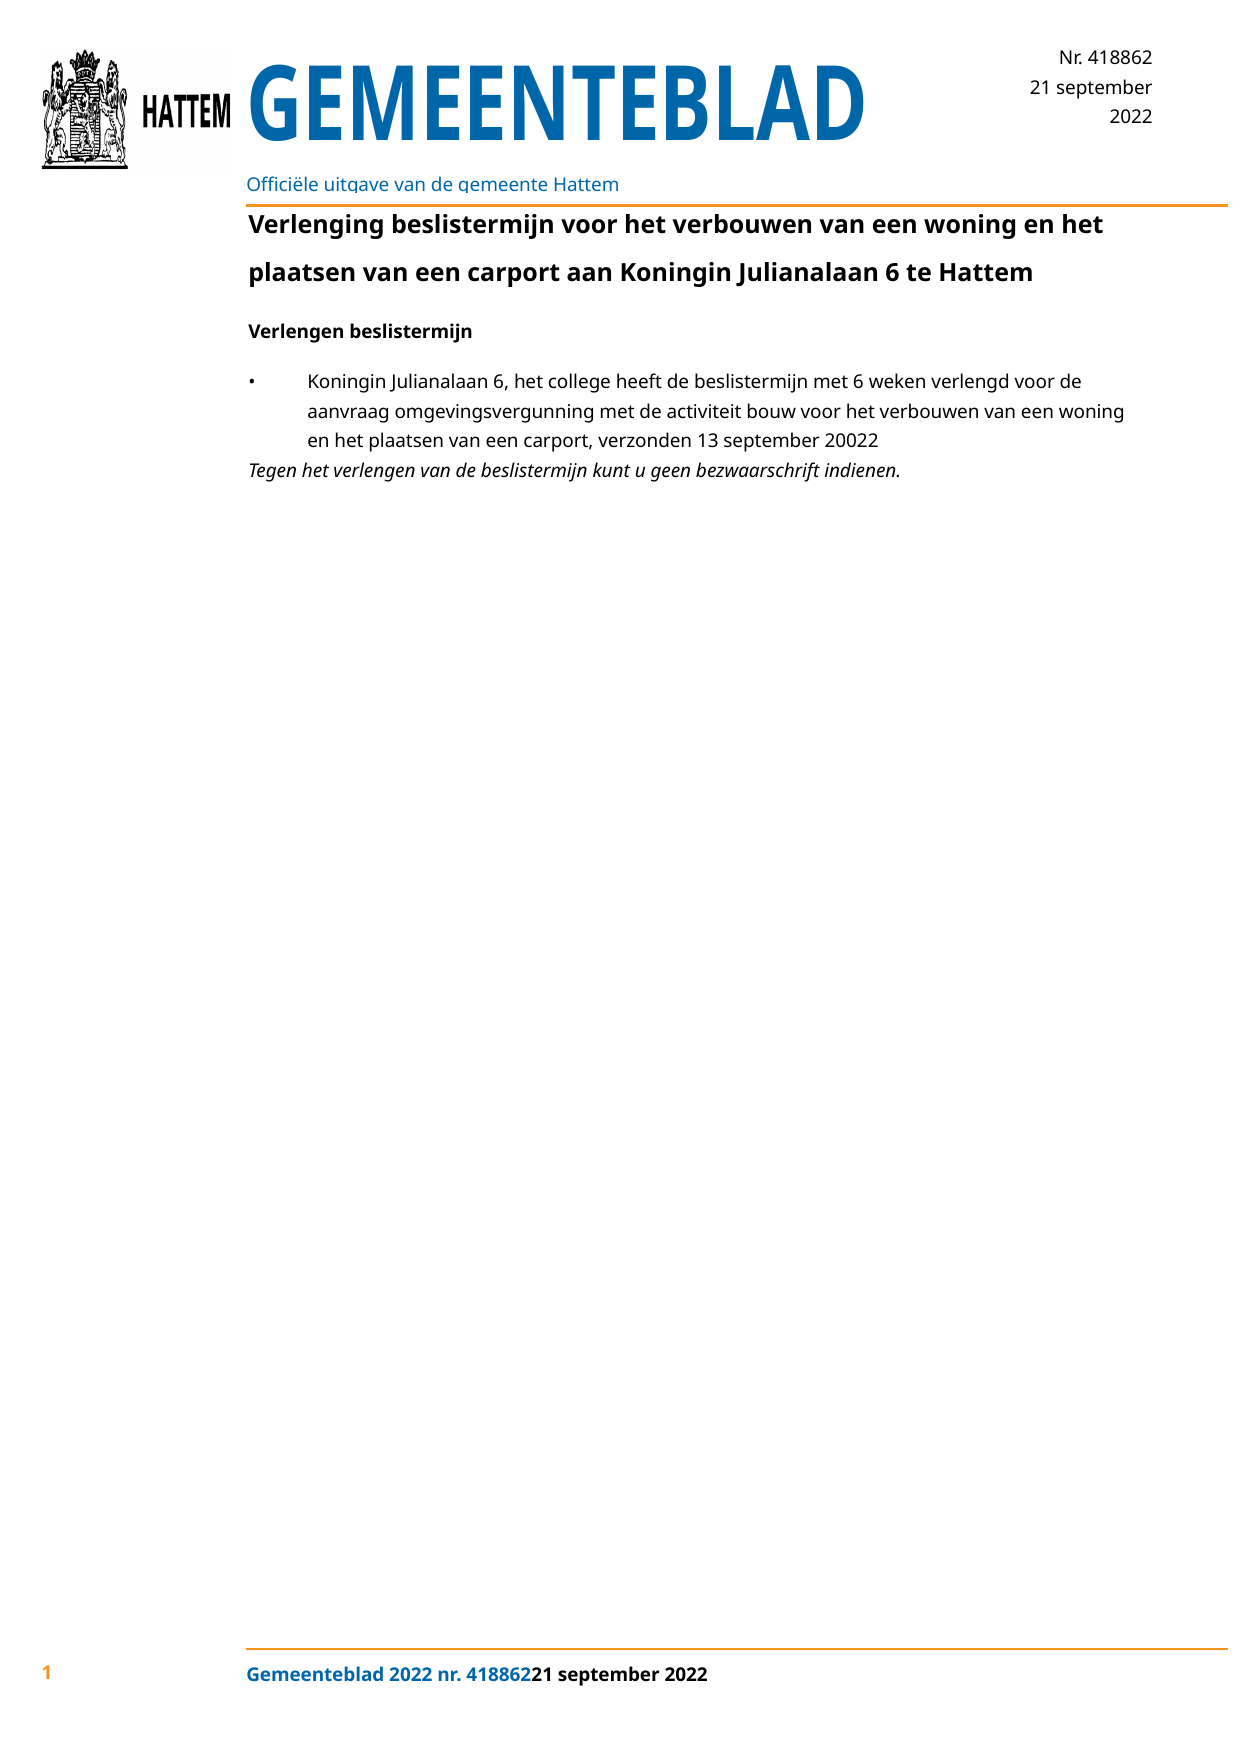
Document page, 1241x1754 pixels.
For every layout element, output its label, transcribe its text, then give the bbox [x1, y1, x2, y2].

text Verlenging beslistermijn voor het verbouwen van een woning en het plaatsen van een carport aan Koningin Julianalaan 6 te Hattem [248, 207, 1152, 288]
text Verlengen beslistermijn [248, 318, 1152, 344]
list Koningin Julianalaan 6, het college heeft de beslistermijn met 6 weken verlengd voor de aanvraag omgevingsvergunning met de activiteit bouw voor het verbouwen van een woning en het plaatsen van een carport, verzonden 13 september 20022 [248, 368, 1152, 453]
picture [41, 47, 231, 172]
text Tegen het verlengen van de beslistermijn kunt u geen bezwaarschrift indienen. [248, 457, 1152, 483]
